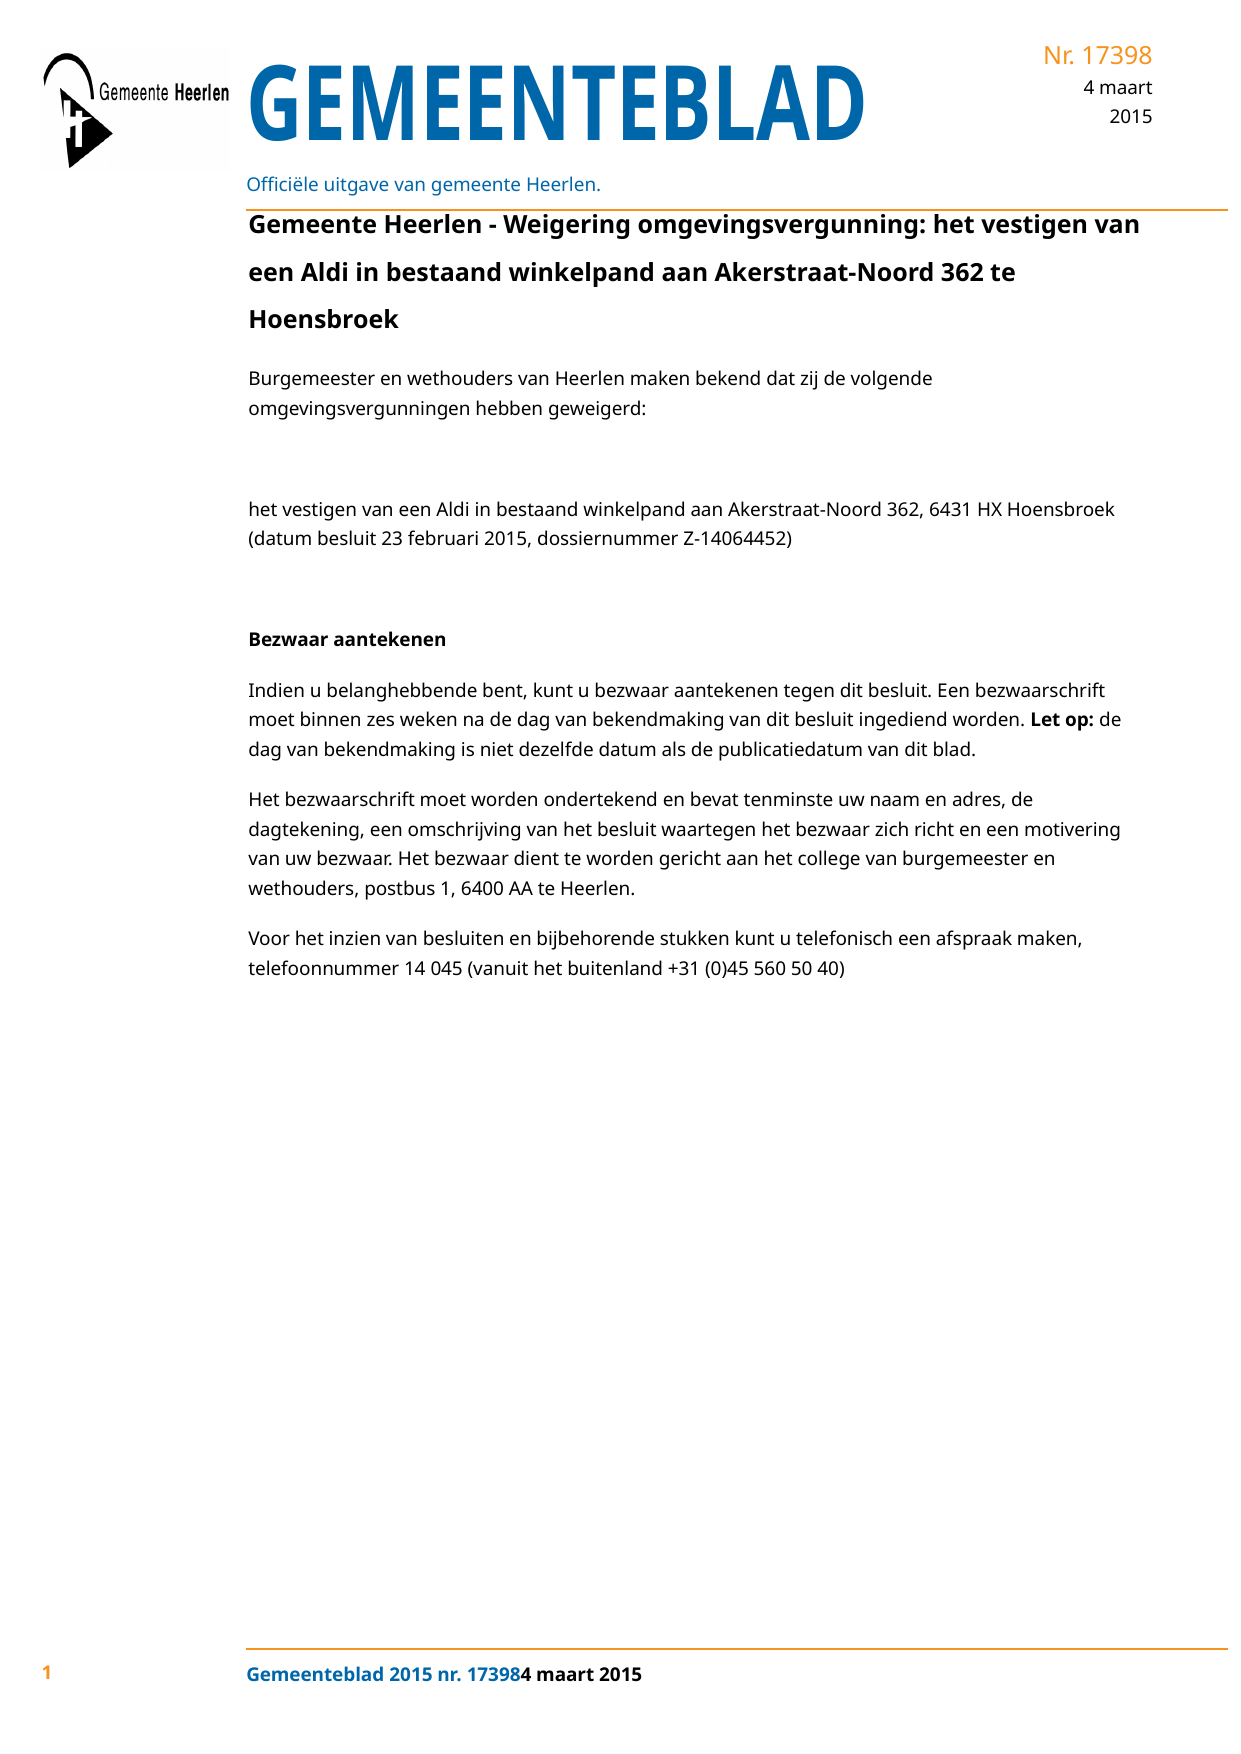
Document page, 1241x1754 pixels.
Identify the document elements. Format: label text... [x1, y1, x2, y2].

text Het bezwaarschrift moet worden ondertekend en bevat tenminste uw naam en adres, de dagtekening, een omschrijving van het besluit waartegen het bezwaar zich richt en een motivering van uw bezwaar. Het bezwaar dient te worden gericht aan het college van burgemeester en wethouders, postbus 1, 6400 AA te Heerlen. [248, 786, 1152, 901]
text Voor het inzien van besluiten en bijbehorende stukken kunt u telefonisch een afspraak maken, telefoonnummer 14 045 (vanuit het buitenland +31 (0)45 560 50 40) [248, 926, 1152, 981]
text Burgemeester en wethouders van Heerlen maken bekend dat zij de volgende omgevingsvergunningen hebben geweigerd: [248, 366, 1152, 421]
picture [41, 47, 231, 172]
text Gemeente Heerlen - Weigering omgevingsvergunning: het vestigen van een Aldi in bestaand winkelpand aan Akerstraat-Noord 362 te Hoensbroek [248, 211, 1152, 336]
text het vestigen van een Aldi in bestaand winkelpand aan Akerstraat-Noord 362, 6431 HX Hoensbroek (datum besluit 23 februari 2015, dossiernummer Z-14064452) [248, 496, 1152, 551]
text Bezwaar aantekenen [248, 626, 1152, 652]
text Indien u belanghebbende bent, kunt u bezwaar aantekenen tegen dit besluit. Een bezwaarschrift moet binnen zes weken na de dag van bekendmaking van dit besluit ingediend worden. Let op: de dag van bekendmaking is niet dezelfde datum als de publicatiedatum van dit blad. [248, 677, 1152, 762]
